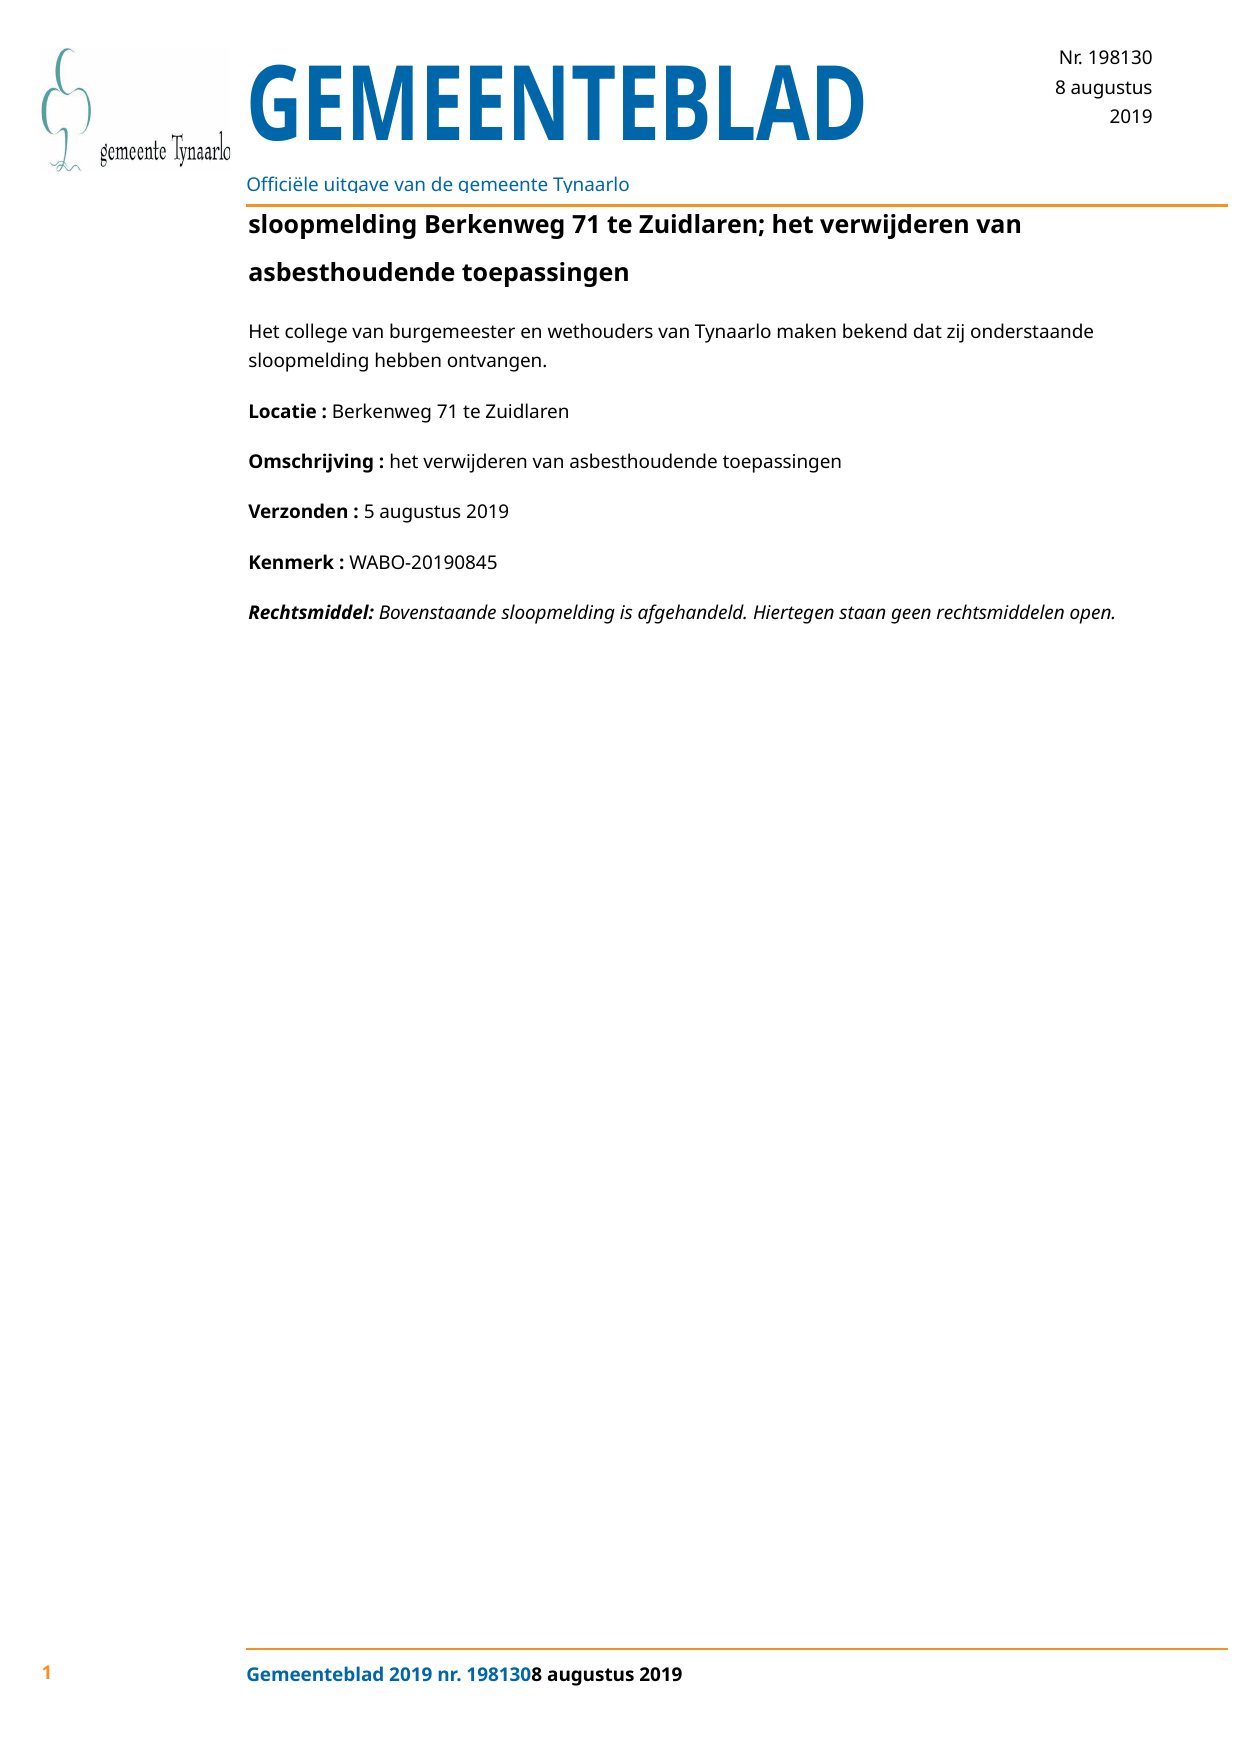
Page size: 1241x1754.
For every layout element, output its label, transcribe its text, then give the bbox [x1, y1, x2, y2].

picture [41, 47, 231, 172]
text Locatie : Berkenweg 71 te Zuidlaren [248, 398, 1152, 424]
text Omschrijving : het verwijderen van asbesthoudende toepassingen [248, 448, 1152, 474]
text Kenmerk : WABO-20190845 [248, 549, 1152, 575]
text sloopmelding Berkenweg 71 te Zuidlaren; het verwijderen van asbesthoudende toepassingen [248, 207, 1152, 288]
text Het college van burgemeester en wethouders van Tynaarlo maken bekend dat zij onderstaande sloopmelding hebben ontvangen. [248, 318, 1152, 373]
text Rechtsmiddel: Bovenstaande sloopmelding is afgehandeld. Hiertegen staan geen rechtsmiddelen open. [248, 599, 1152, 625]
text Verzonden : 5 augustus 2019 [248, 499, 1152, 524]
